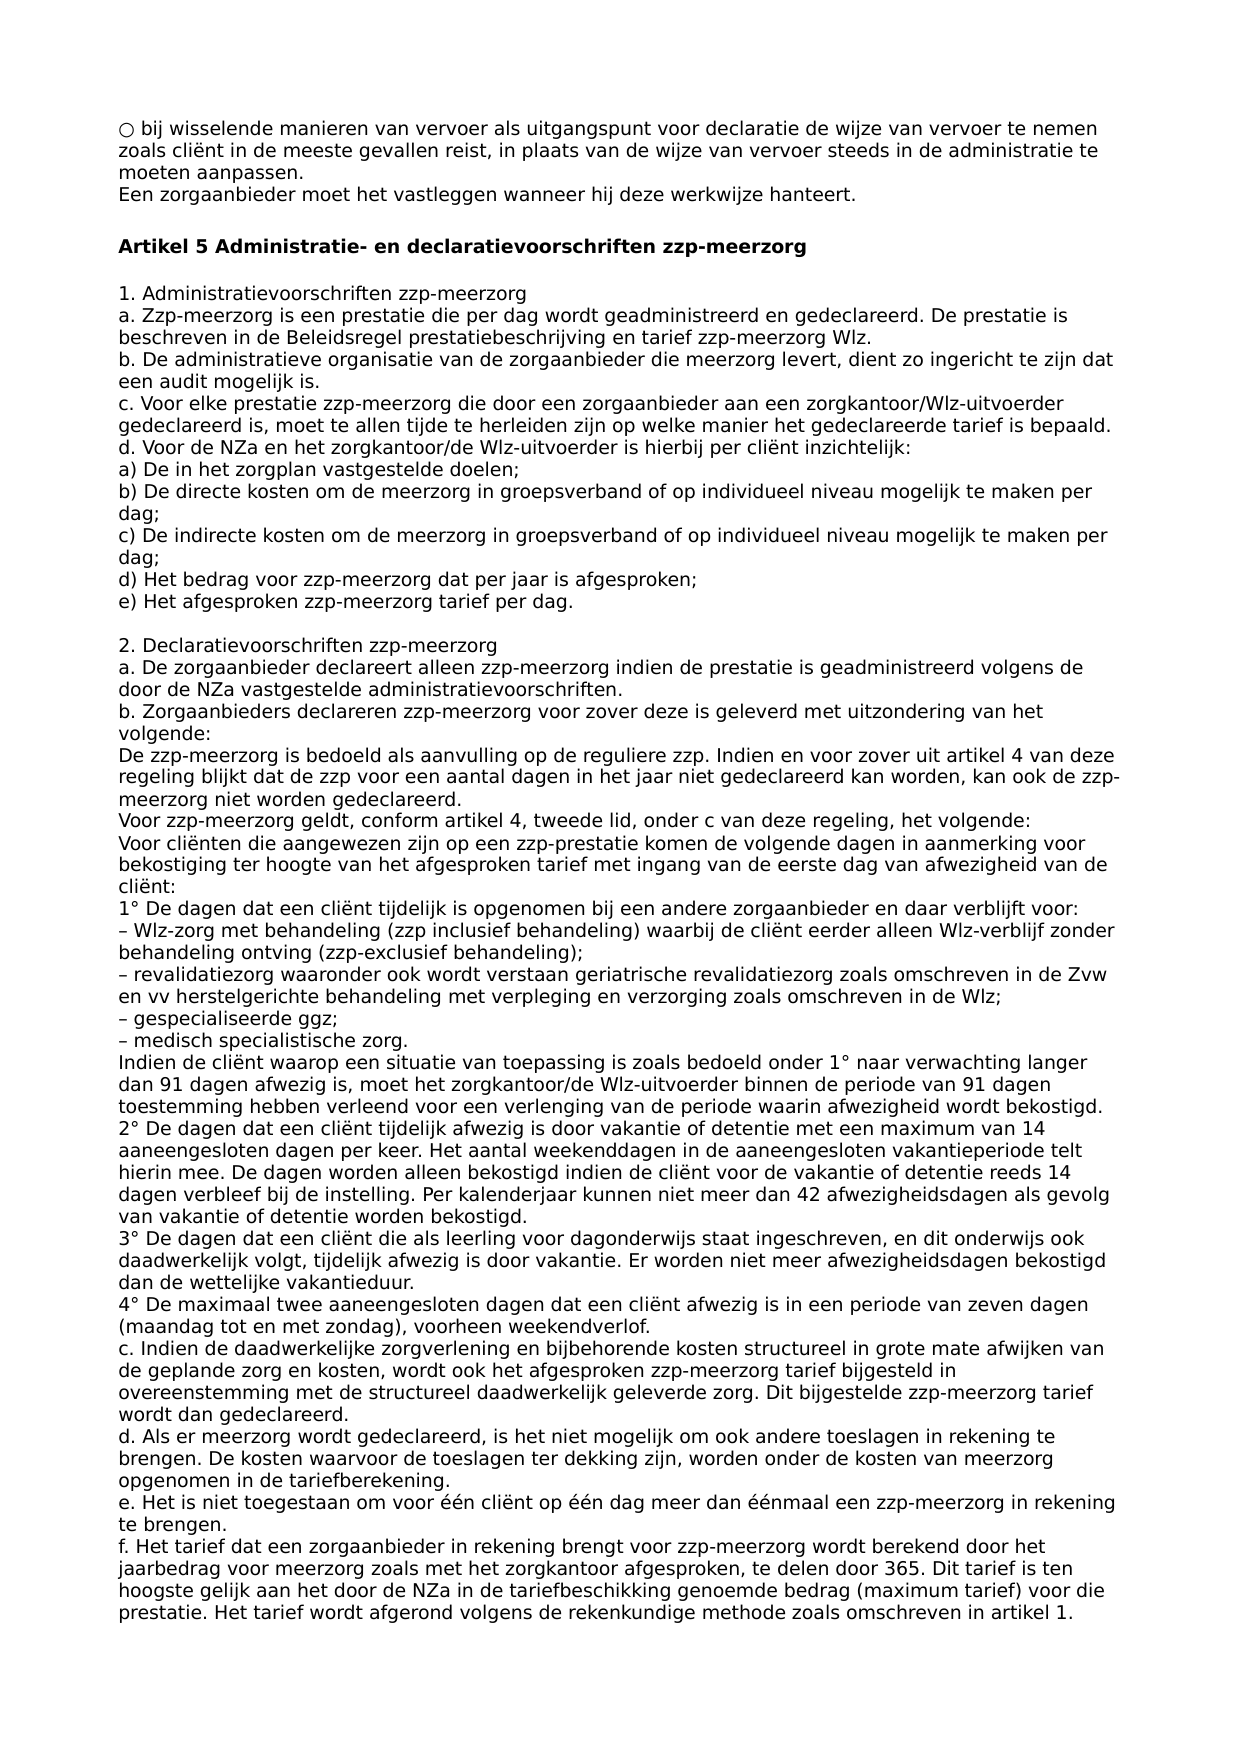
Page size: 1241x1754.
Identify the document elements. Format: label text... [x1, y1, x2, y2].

text Voor zzp-meerzorg geldt, conform artikel 4, tweede lid, onder c van deze regeling, het volgende: [118, 810, 1122, 832]
text 2° De dagen dat een cliënt tijdelijk afwezig is door vakantie of detentie met een maximum van 14 [118, 1118, 1122, 1140]
text c. Voor elke prestatie zzp-meerzorg die door een zorgaanbieder aan een zorgkantoor/Wlz-uitvoerder gedeclareerd is, moet te allen tijde te herleiden zijn op welke manier het gedeclareerde tarief is bepaald. [118, 393, 1122, 437]
text ○ bij wisselende manieren van vervoer als uitgangspunt voor declaratie de wijze van vervoer te nemen zoals cliënt in de meeste gevallen reist, in plaats van de wijze van vervoer steeds in de administratie te moeten aanpassen. [118, 118, 1122, 184]
text – revalidatiezorg waaronder ook wordt verstaan geriatrische revalidatiezorg zoals omschreven in de Zvw en vv herstelgerichte behandeling met verpleging en verzorging zoals omschreven in de Wlz; [118, 964, 1122, 1008]
text e. Het is niet toegestaan om voor één cliënt op één dag meer dan éénmaal een zzp-meerzorg in rekening te brengen. [118, 1492, 1122, 1536]
text 1. Administratievoorschriften zzp-meerzorg [118, 283, 1122, 305]
text d. Voor de NZa en het zorgkantoor/de Wlz-uitvoerder is hierbij per cliënt inzichtelijk: [118, 437, 1122, 459]
text b. De administratieve organisatie van de zorgaanbieder die meerzorg levert, dient zo ingericht te zijn dat een audit mogelijk is. [118, 349, 1122, 393]
text Een zorgaanbieder moet het vastleggen wanneer hij deze werkwijze hanteert. [118, 184, 1122, 206]
text Voor cliënten die aangewezen zijn op een zzp-prestatie komen de volgende dagen in aanmerking voor bekostiging ter hoogte van het afgesproken tarief met ingang van de eerste dag van afwezigheid van de cliënt: [118, 832, 1122, 898]
text – medisch specialistische zorg. [118, 1030, 1122, 1052]
text – gespecialiseerde ggz; [118, 1008, 1122, 1030]
text a. Zzp-meerzorg is een prestatie die per dag wordt geadministreerd en gedeclareerd. De prestatie is beschreven in de Beleidsregel prestatiebeschrijving en tarief zzp-meerzorg Wlz. [118, 305, 1122, 349]
subtitle Artikel 5 Administratie- en declaratievoorschriften zzp-meerzorg [118, 236, 1122, 258]
text 1° De dagen dat een cliënt tijdelijk is opgenomen bij een andere zorgaanbieder en daar verblijft voor: [118, 898, 1122, 920]
text 3° De dagen dat een cliënt die als leerling voor dagonderwijs staat ingeschreven, en dit onderwijs ook daadwerkelijk volgt, tijdelijk afwezig is door vakantie. Er worden niet meer afwezigheidsdagen bekostigd dan de wettelijke vakantieduur. [118, 1228, 1122, 1294]
text c) De indirecte kosten om de meerzorg in groepsverband of op individueel niveau mogelijk te maken per dag; [118, 525, 1122, 569]
text d) Het bedrag voor zzp-meerzorg dat per jaar is afgesproken; [118, 569, 1122, 591]
text 4° De maximaal twee aaneengesloten dagen dat een cliënt afwezig is in een periode van zeven dagen (maandag tot en met zondag), voorheen weekendverlof. [118, 1294, 1122, 1338]
text De zzp-meerzorg is bedoeld als aanvulling op de reguliere zzp. Indien en voor zover uit artikel 4 van deze regeling blijkt dat de zzp voor een aantal dagen in het jaar niet gedeclareerd kan worden, kan ook de zzp-meerzorg niet worden gedeclareerd. [118, 744, 1122, 810]
text aaneengesloten dagen per keer. Het aantal weekenddagen in de aaneengesloten vakantieperiode telt hierin mee. De dagen worden alleen bekostigd indien de cliënt voor de vakantie of detentie reeds 14 dagen verbleef bij de instelling. Per kalenderjaar kunnen niet meer dan 42 afwezigheidsdagen als gevolg van vakantie of detentie worden bekostigd. [118, 1140, 1122, 1228]
text d. Als er meerzorg wordt gedeclareerd, is het niet mogelijk om ook andere toeslagen in rekening te brengen. De kosten waarvoor de toeslagen ter dekking zijn, worden onder de kosten van meerzorg opgenomen in de tariefberekening. [118, 1426, 1122, 1492]
text 2. Declaratievoorschriften zzp-meerzorg [118, 634, 1122, 657]
text b) De directe kosten om de meerzorg in groepsverband of op individueel niveau mogelijk te maken per dag; [118, 481, 1122, 525]
text c. Indien de daadwerkelijke zorgverlening en bijbehorende kosten structureel in grote mate afwijken van de geplande zorg en kosten, wordt ook het afgesproken zzp-meerzorg tarief bijgesteld in overeenstemming met de structureel daadwerkelijk geleverde zorg. Dit bijgestelde zzp-meerzorg tarief wordt dan gedeclareerd. [118, 1338, 1122, 1426]
text – Wlz-zorg met behandeling (zzp inclusief behandeling) waarbij de cliënt eerder alleen Wlz-verblijf zonder behandeling ontving (zzp-exclusief behandeling); [118, 920, 1122, 964]
text f. Het tarief dat een zorgaanbieder in rekening brengt voor zzp-meerzorg wordt berekend door het jaarbedrag voor meerzorg zoals met het zorgkantoor afgesproken, te delen door 365. Dit tarief is ten hoogste gelijk aan het door de NZa in de tariefbeschikking genoemde bedrag (maximum tarief) voor die prestatie. Het tarief wordt afgerond volgens de rekenkundige methode zoals omschreven in artikel 1. [118, 1536, 1122, 1624]
text a. De zorgaanbieder declareert alleen zzp-meerzorg indien de prestatie is geadministreerd volgens de door de NZa vastgestelde administratievoorschriften. [118, 657, 1122, 701]
text Indien de cliënt waarop een situatie van toepassing is zoals bedoeld onder 1° naar verwachting langer dan 91 dagen afwezig is, moet het zorgkantoor/de Wlz-uitvoerder binnen de periode van 91 dagen toestemming hebben verleend voor een verlenging van de periode waarin afwezigheid wordt bekostigd. [118, 1052, 1122, 1118]
text e) Het afgesproken zzp-meerzorg tarief per dag. [118, 591, 1122, 613]
text a) De in het zorgplan vastgestelde doelen; [118, 459, 1122, 481]
text b. Zorgaanbieders declareren zzp-meerzorg voor zover deze is geleverd met uitzondering van het volgende: [118, 701, 1122, 744]
